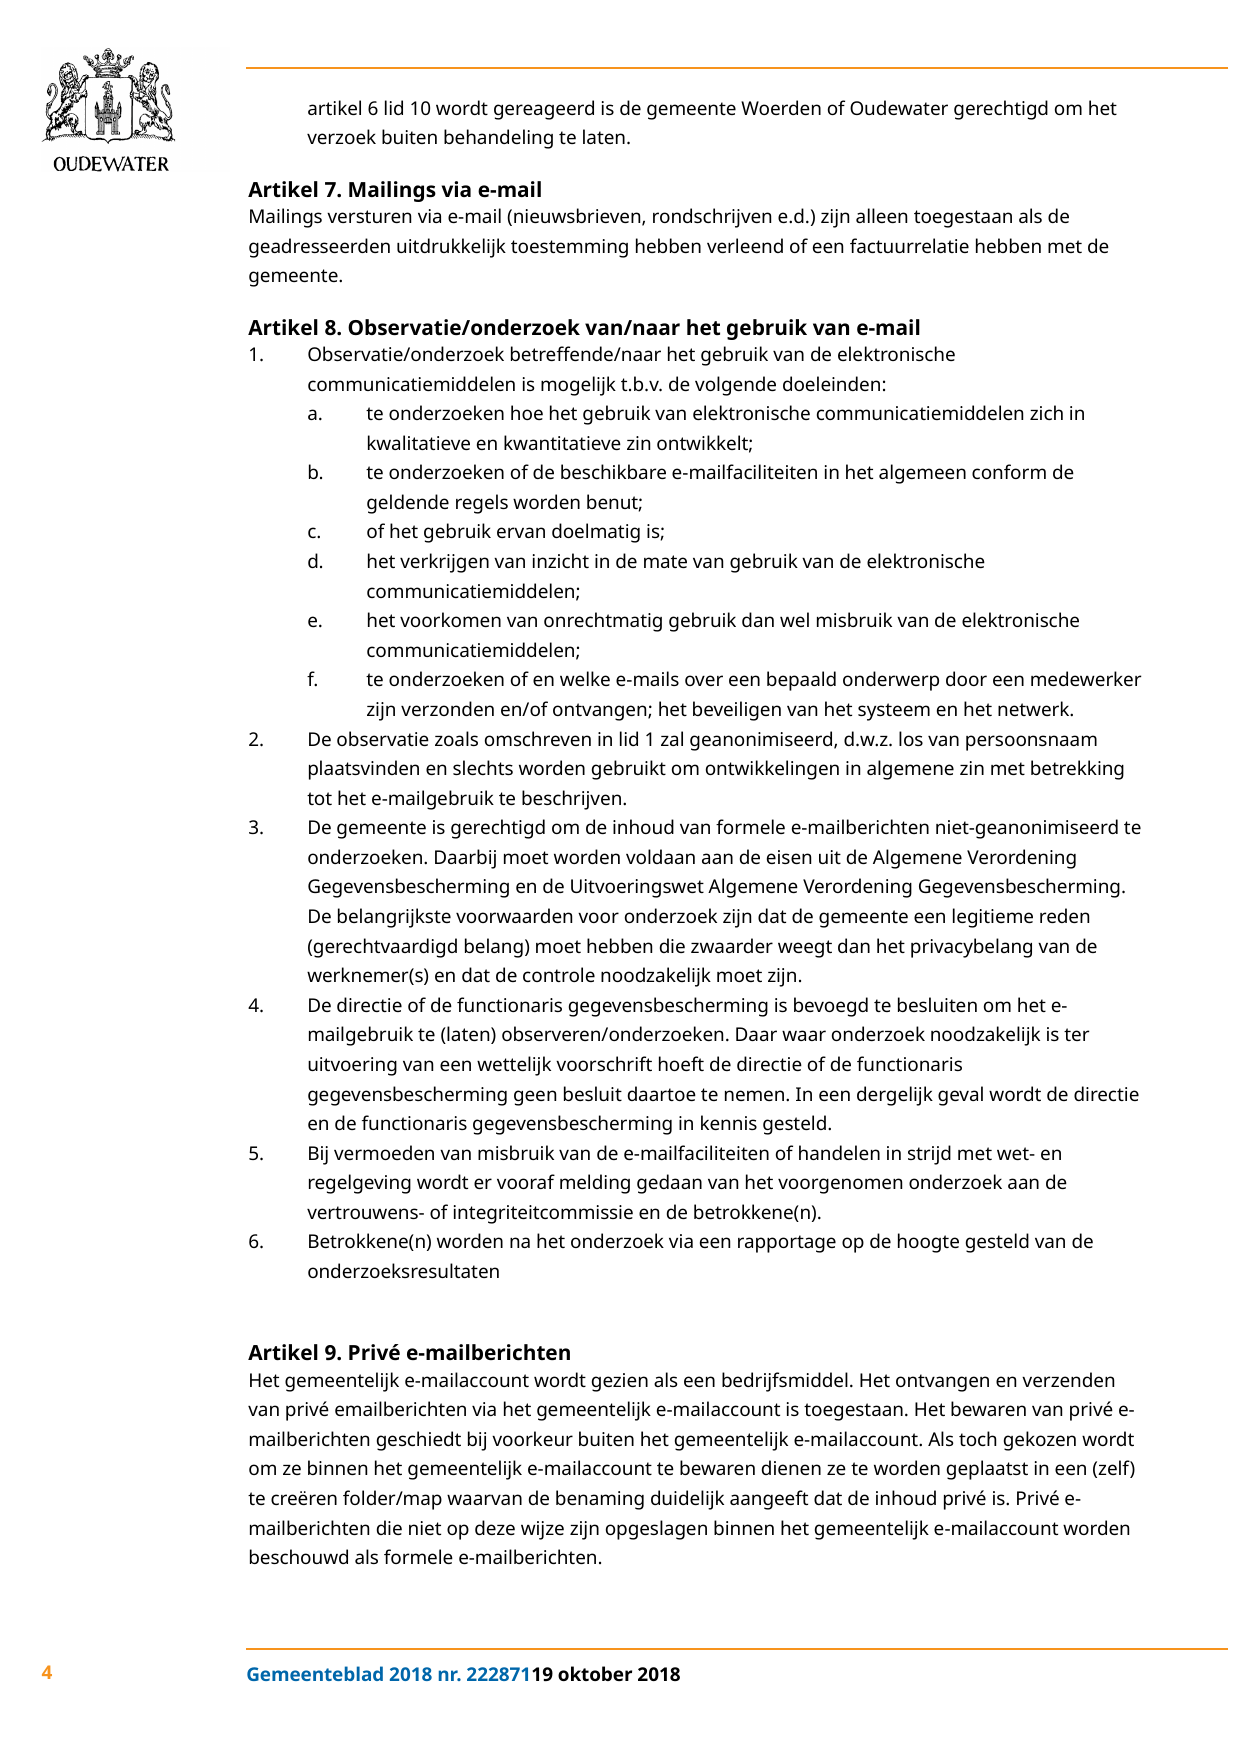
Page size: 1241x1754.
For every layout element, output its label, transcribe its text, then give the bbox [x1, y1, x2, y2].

list De observatie zoals omschreven in lid 1 zal geanonimiseerd, d.w.z. los van persoonsnaam plaatsvinden en slechts worden gebruikt om ontwikkelingen in algemene zin met betrekking tot het e-mailgebruik te beschrijven. [248, 726, 1152, 811]
list te onderzoeken hoe het gebruik van elektronische communicatiemiddelen zich in kwalitatieve en kwantitatieve zin ontwikkelt; [307, 400, 1152, 456]
list het verkrijgen van inzicht in de mate van gebruik van de elektronische communicatiemiddelen; [307, 548, 1152, 604]
list te onderzoeken of de beschikbare e-mailfaciliteiten in het algemeen conform de geldende regels worden benut; [307, 459, 1152, 515]
list Betrokkene(n) worden na het onderzoek via een rapportage op de hoogte gesteld van de onderzoeksresultaten [248, 1229, 1152, 1284]
picture [41, 47, 231, 172]
list artikel 6 lid 10 wordt gereageerd is de gemeente Woerden of Oudewater gerechtigd om het verzoek buiten behandeling te laten. [248, 95, 1152, 150]
list De directie of de functionaris gegevensbescherming is bevoegd te besluiten om het e-mailgebruik te (laten) observeren/onderzoeken. Daar waar onderzoek noodzakelijk is ter uitvoering van een wettelijk voorschrift hoeft de directie of de functionaris gegevensbescherming geen besluit daartoe te nemen. In een dergelijk geval wordt de directie en de functionaris gegevensbescherming in kennis gesteld. [248, 992, 1152, 1136]
list of het gebruik ervan doelmatig is; [307, 519, 1152, 544]
text Het gemeentelijk e-mailaccount wordt gezien als een bedrijfsmiddel. Het ontvangen en verzenden van privé emailberichten via het gemeentelijk e-mailaccount is toegestaan. Het bewaren van privé e-mailberichten geschiedt bij voorkeur buiten het gemeentelijk e-mailaccount. Als toch gekozen wordt om ze binnen het gemeentelijk e-mailaccount te bewaren dienen ze te worden geplaatst in een (zelf) te creëren folder/map waarvan de benaming duidelijk aangeeft dat de inhoud privé is. Privé e-mailberichten die niet op deze wijze zijn opgeslagen binnen het gemeentelijk e-mailaccount worden beschouwd als formele e-mailberichten. [248, 1367, 1152, 1570]
text Artikel 7. Mailings via e-mail [248, 175, 1152, 203]
text Mailings versturen via e-mail (nieuwsbrieven, rondschrijven e.d.) zijn alleen toegestaan als de geadresseerden uitdrukkelijk toestemming hebben verleend of een factuurrelatie hebben met de gemeente. [248, 203, 1152, 288]
list De gemeente is gerechtigd om de inhoud van formele e-mailberichten niet-geanonimiseerd te onderzoeken. Daarbij moet worden voldaan aan de eisen uit de Algemene Verordening Gegevensbescherming en de Uitvoeringswet Algemene Verordening Gegevensbescherming. De belangrijkste voorwaarden voor onderzoek zijn dat de gemeente een legitieme reden (gerechtvaardigd belang) moet hebben die zwaarder weegt dan het privacybelang van de werknemer(s) en dat de controle noodzakelijk moet zijn. [248, 814, 1152, 988]
list Bij vermoeden van misbruik van de e-mailfaciliteiten of handelen in strijd met wet- en regelgeving wordt er vooraf melding gedaan van het voorgenomen onderzoek aan de vertrouwens- of integriteitcommissie en de betrokkene(n). [248, 1140, 1152, 1225]
text Artikel 9. Privé e-mailberichten [248, 1338, 1152, 1367]
text Artikel 8. Observatie/onderzoek van/naar het gebruik van e-mail [248, 313, 1152, 341]
list het voorkomen van onrechtmatig gebruik dan wel misbruik van de elektronische communicatiemiddelen; [307, 607, 1152, 663]
list Observatie/onderzoek betreffende/naar het gebruik van de elektronische communicatiemiddelen is mogelijk t.b.v. de volgende doeleinden: [248, 341, 1152, 397]
list te onderzoeken of en welke e-mails over een bepaald onderwerp door een medewerker zijn verzonden en/of ontvangen; het beveiligen van het systeem en het netwerk. [307, 667, 1152, 722]
